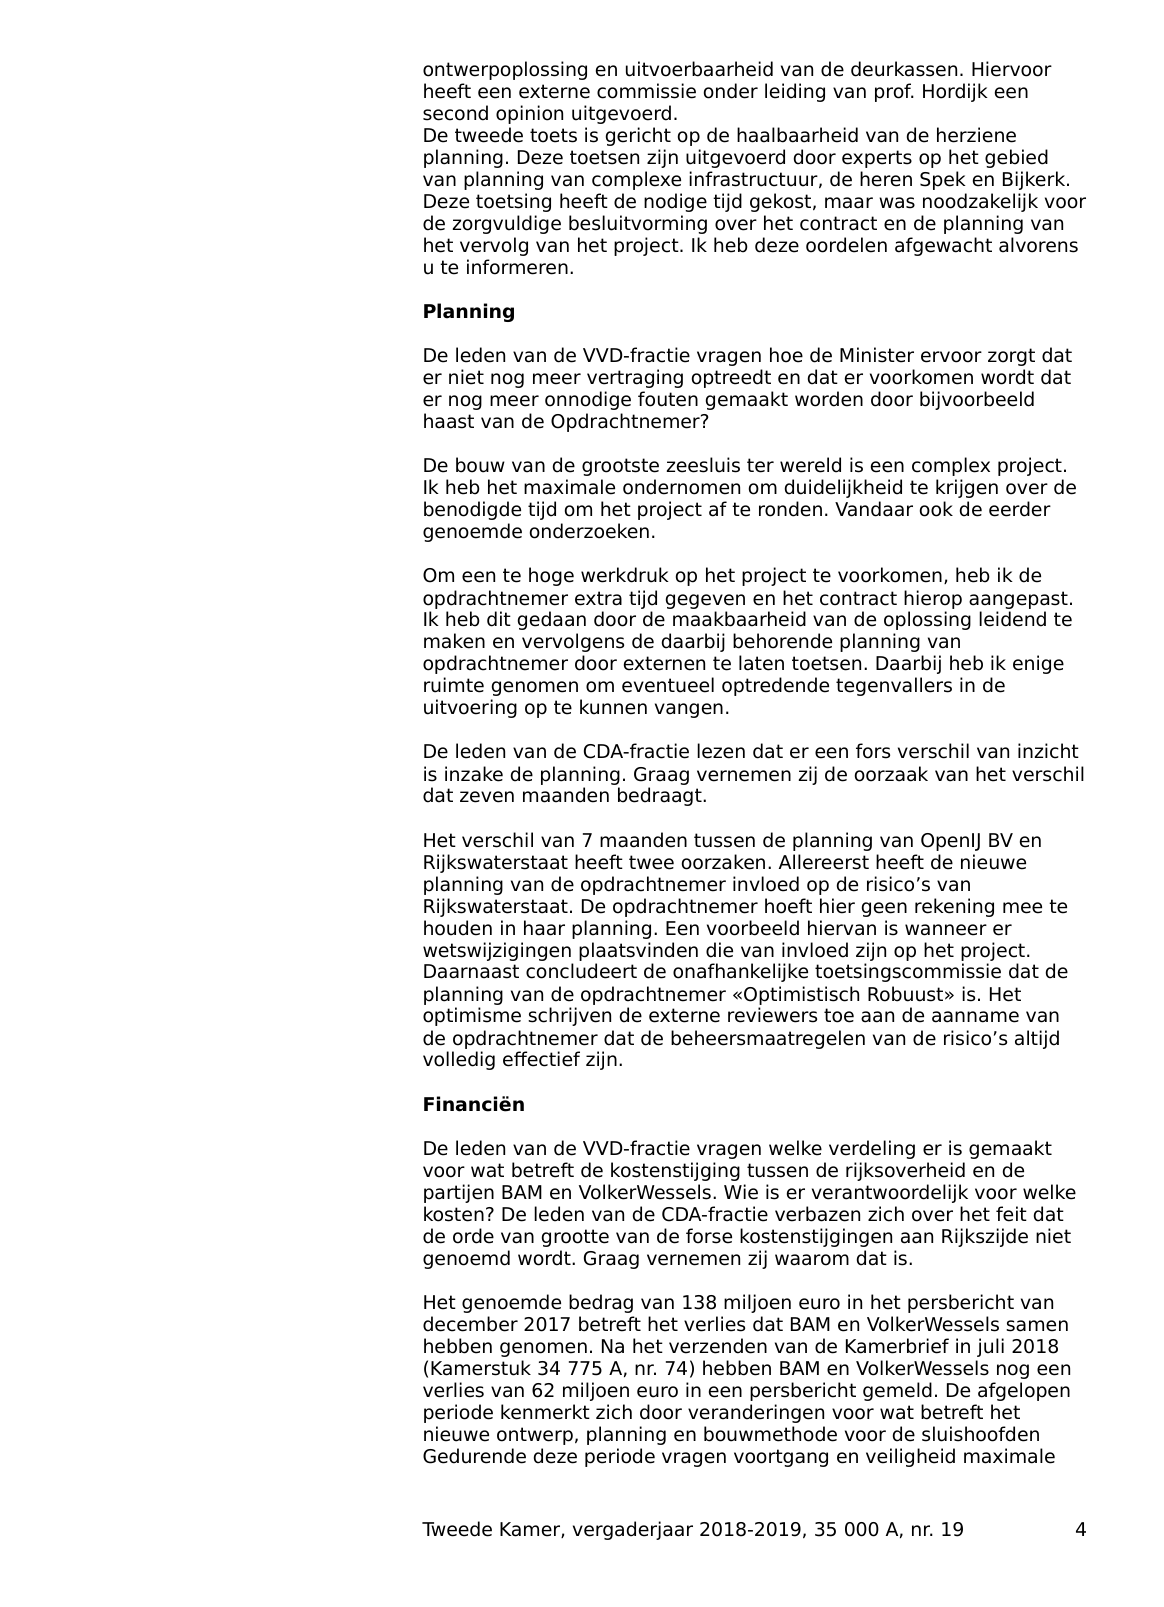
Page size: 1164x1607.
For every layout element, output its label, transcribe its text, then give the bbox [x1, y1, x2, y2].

text Het genoemde bedrag van 138 miljoen euro in het persbericht van december 2017 betreft het verlies dat BAM en VolkerWessels samen hebben genomen. Na het verzenden van de Kamerbrief in juli 2018 (Kamerstuk 34 775 A, nr. 74) hebben BAM en VolkerWessels nog een verlies van 62 miljoen euro in een persbericht gemeld. De afgelopen periode kenmerkt zich door veranderingen voor wat betreft het nieuwe ontwerp, planning en bouwmethode voor de sluishoofden Gedurende deze periode vragen voortgang en veiligheid maximale [422, 1292, 1087, 1468]
text De leden van de CDA-fractie lezen dat er een fors verschil van inzicht is inzake de planning. Graag vernemen zij de oorzaak van het verschil dat zeven maanden bedraagt. [422, 741, 1087, 807]
text De leden van de VVD-fractie vragen welke verdeling er is gemaakt voor wat betreft de kostenstijging tussen de rijksoverheid en de partijen BAM en VolkerWessels. Wie is er verantwoordelijk voor welke kosten? De leden van de CDA-fractie verbazen zich over het feit dat de orde van grootte van de forse kostenstijgingen aan Rijkszijde niet genoemd wordt. Graag vernemen zij waarom dat is. [422, 1138, 1087, 1269]
subtitle Planning [422, 301, 1087, 323]
text ontwerpoplossing en uitvoerbaarheid van de deurkassen. Hiervoor heeft een externe commissie onder leiding van prof. Hordijk een second opinion uitgevoerd. [422, 59, 1087, 125]
text De leden van de VVD-fractie vragen hoe de Minister ervoor zorgt dat er niet nog meer vertraging optreedt en dat er voorkomen wordt dat er nog meer onnodige fouten gemaakt worden door bijvoorbeeld haast van de Opdrachtnemer? [422, 345, 1087, 433]
subtitle Financiën [422, 1093, 1087, 1116]
text Het verschil van 7 maanden tussen de planning van OpenIJ BV en Rijkswaterstaat heeft twee oorzaken. Allereerst heeft de nieuwe planning van de opdrachtnemer invloed op de risico’s van Rijkswaterstaat. De opdrachtnemer hoeft hier geen rekening mee te houden in haar planning. Een voorbeeld hiervan is wanneer er wetswijzigingen plaatsvinden die van invloed zijn op het project. Daarnaast concludeert de onafhankelijke toetsingscommissie dat de planning van de opdrachtnemer «Optimistisch Robuust» is. Het optimisme schrijven de externe reviewers toe aan de aanname van de opdrachtnemer dat de beheersmaatregelen van de risico’s altijd volledig effectief zijn. [422, 829, 1087, 1071]
text De bouw van de grootste zeesluis ter wereld is een complex project. Ik heb het maximale ondernomen om duidelijkheid te krijgen over de benodigde tijd om het project af te ronden. Vandaar ook de eerder genoemde onderzoeken. [422, 455, 1087, 543]
text Om een te hoge werkdruk op het project te voorkomen, heb ik de opdrachtnemer extra tijd gegeven en het contract hierop aangepast. Ik heb dit gedaan door de maakbaarheid van de oplossing leidend te maken en vervolgens de daarbij behorende planning van opdrachtnemer door externen te laten toetsen. Daarbij heb ik enige ruimte genomen om eventueel optredende tegenvallers in de uitvoering op te kunnen vangen. [422, 565, 1087, 719]
text De tweede toets is gericht op de haalbaarheid van de herziene planning. Deze toetsen zijn uitgevoerd door experts op het gebied van planning van complexe infrastructuur, de heren Spek en Bijkerk. Deze toetsing heeft de nodige tijd gekost, maar was noodzakelijk voor de zorgvuldige besluitvorming over het contract en de planning van het vervolg van het project. Ik heb deze oordelen afgewacht alvorens u te informeren. [422, 125, 1087, 279]
